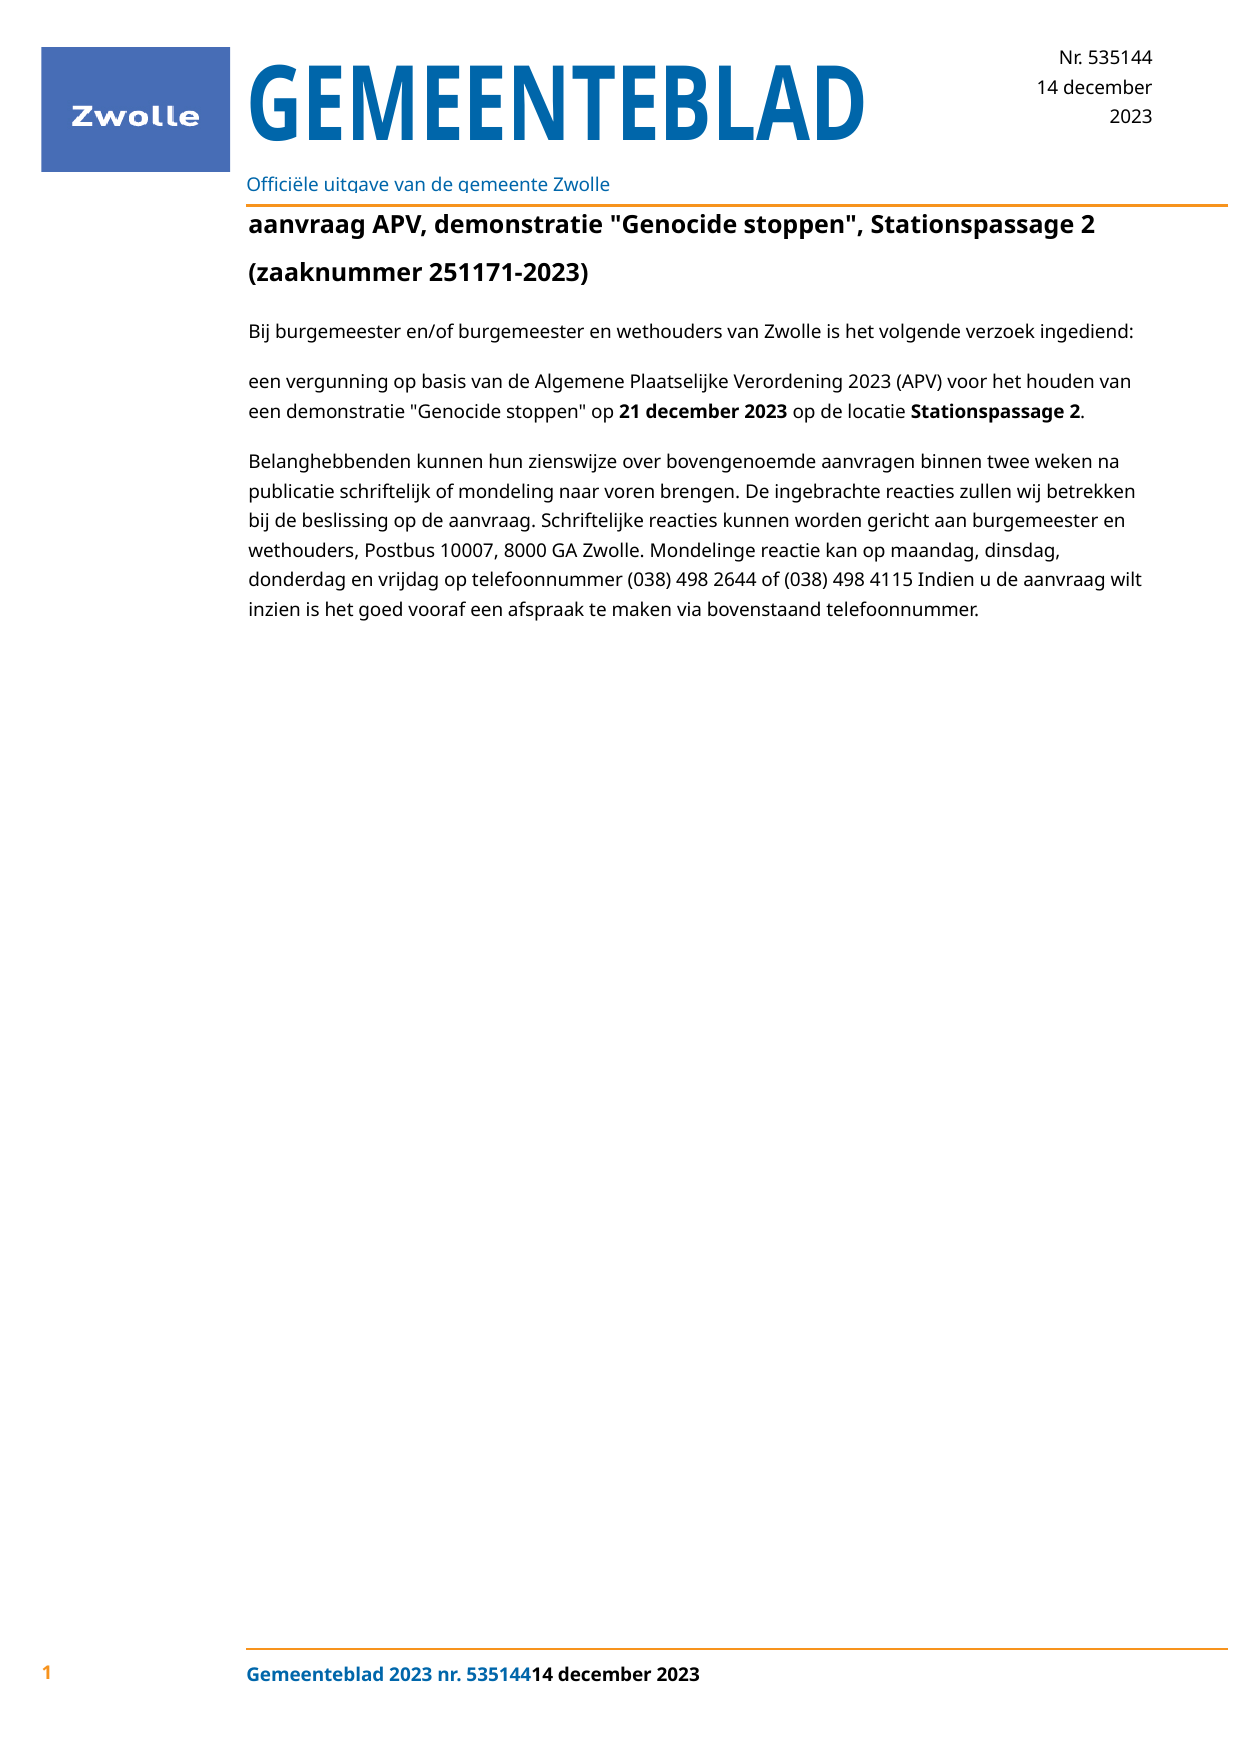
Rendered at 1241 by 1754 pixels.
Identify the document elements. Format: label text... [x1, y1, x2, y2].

text Belanghebbenden kunnen hun zienswijze over bovengenoemde aanvragen binnen twee weken na publicatie schriftelijk of mondeling naar voren brengen. De ingebrachte reacties zullen wij betrekken bij de beslissing op de aanvraag. Schriftelijke reacties kunnen worden gericht aan burgemeester en wethouders, Postbus 10007, 8000 GA Zwolle. Mondelinge reactie kan op maandag, dinsdag, donderdag en vrijdag op telefoonnummer (038) 498 2644 of (038) 498 4115 Indien u de aanvraag wilt inzien is het goed vooraf een afspraak te maken via bovenstaand telefoonnummer. [248, 448, 1152, 622]
text aanvraag APV, demonstratie "Genocide stoppen", Stationspassage 2 (zaaknummer 251171-2023) [248, 207, 1152, 288]
text Bij burgemeester en/of burgemeester en wethouders van Zwolle is het volgende verzoek ingediend: [248, 318, 1152, 344]
picture [41, 47, 231, 172]
text een vergunning op basis van de Algemene Plaatselijke Verordening 2023 (APV) voor het houden van een demonstratie "Genocide stoppen" op 21 december 2023 op de locatie Stationspassage 2. [248, 368, 1152, 424]
